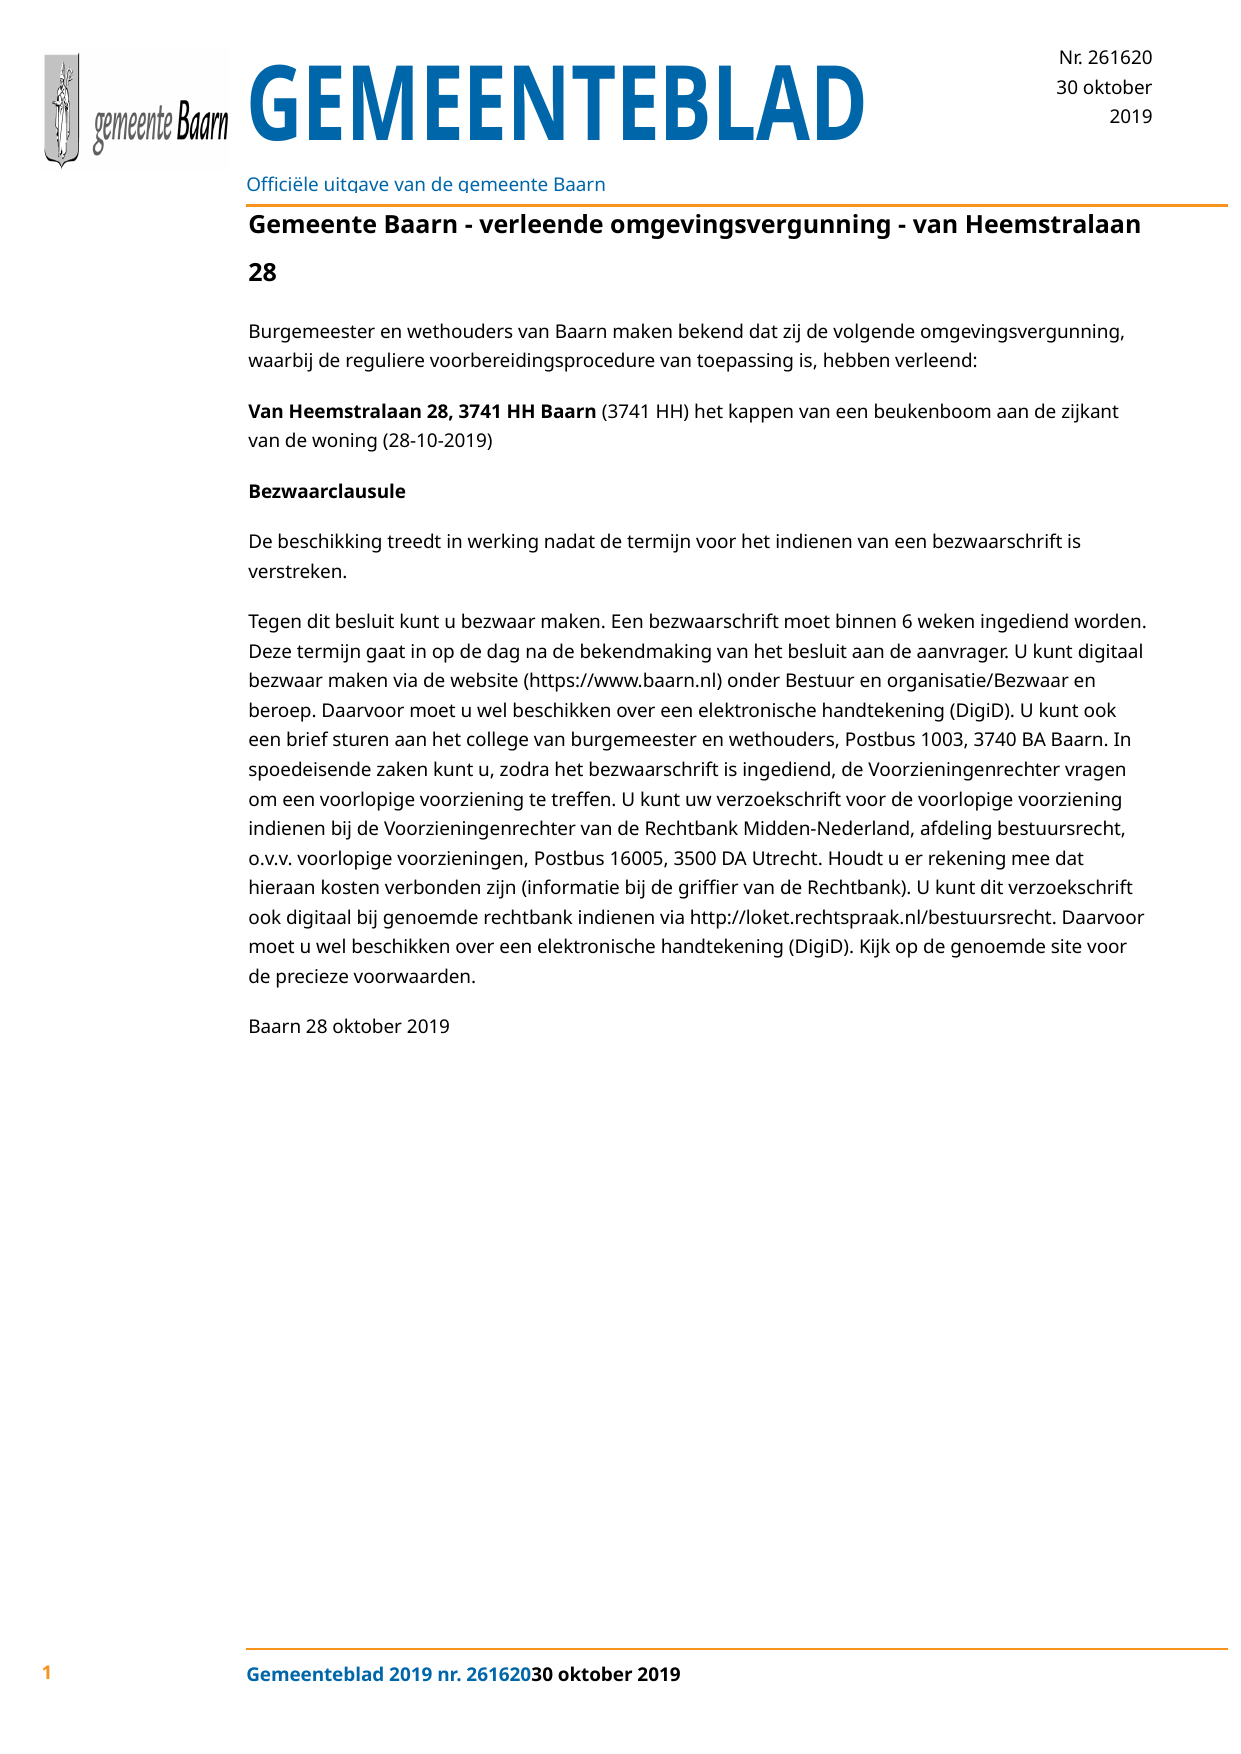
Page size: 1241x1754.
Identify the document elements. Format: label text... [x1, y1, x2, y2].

text Van Heemstralaan 28, 3741 HH Baarn (3741 HH) het kappen van een beukenboom aan de zijkant van de woning (28-10-2019) [248, 398, 1152, 453]
text Tegen dit besluit kunt u bezwaar maken. Een bezwaarschrift moet binnen 6 weken ingediend worden. Deze termijn gaat in op de dag na de bekendmaking van het besluit aan de aanvrager. U kunt digitaal bezwaar maken via de website (https://www.baarn.nl) onder Bestuur en organisatie/Bezwaar en beroep. Daarvoor moet u wel beschikken over een elektronische handtekening (DigiD). U kunt ook een brief sturen aan het college van burgemeester en wethouders, Postbus 1003, 3740 BA Baarn. In spoedeisende zaken kunt u, zodra het bezwaarschrift is ingediend, de Voorzieningenrechter vragen om een voorlopige voorziening te treffen. U kunt uw verzoekschrift voor de voorlopige voorziening indienen bij de Voorzieningenrechter van de Rechtbank Midden-Nederland, afdeling bestuursrecht, o.v.v. voorlopige voorzieningen, Postbus 16005, 3500 DA Utrecht. Houdt u er rekening mee dat hieraan kosten verbonden zijn (informatie bij de griffier van de Rechtbank). U kunt dit verzoekschrift ook digitaal bij genoemde rechtbank indienen via http://loket.rechtspraak.nl/bestuursrecht. Daarvoor moet u wel beschikken over een elektronische handtekening (DigiD). Kijk op de genoemde site voor de precieze voorwaarden. [248, 608, 1152, 989]
text Bezwaarclausule [248, 478, 1152, 504]
text De beschikking treedt in werking nadat de termijn voor het indienen van een bezwaarschrift is verstreken. [248, 528, 1152, 584]
picture [41, 47, 231, 172]
text Gemeente Baarn - verleende omgevingsvergunning - van Heemstralaan 28 [248, 207, 1152, 288]
text Burgemeester en wethouders van Baarn maken bekend dat zij de volgende omgevingsvergunning, waarbij de reguliere voorbereidingsprocedure van toepassing is, hebben verleend: [248, 318, 1152, 373]
text Baarn 28 oktober 2019 [248, 1014, 1152, 1039]
